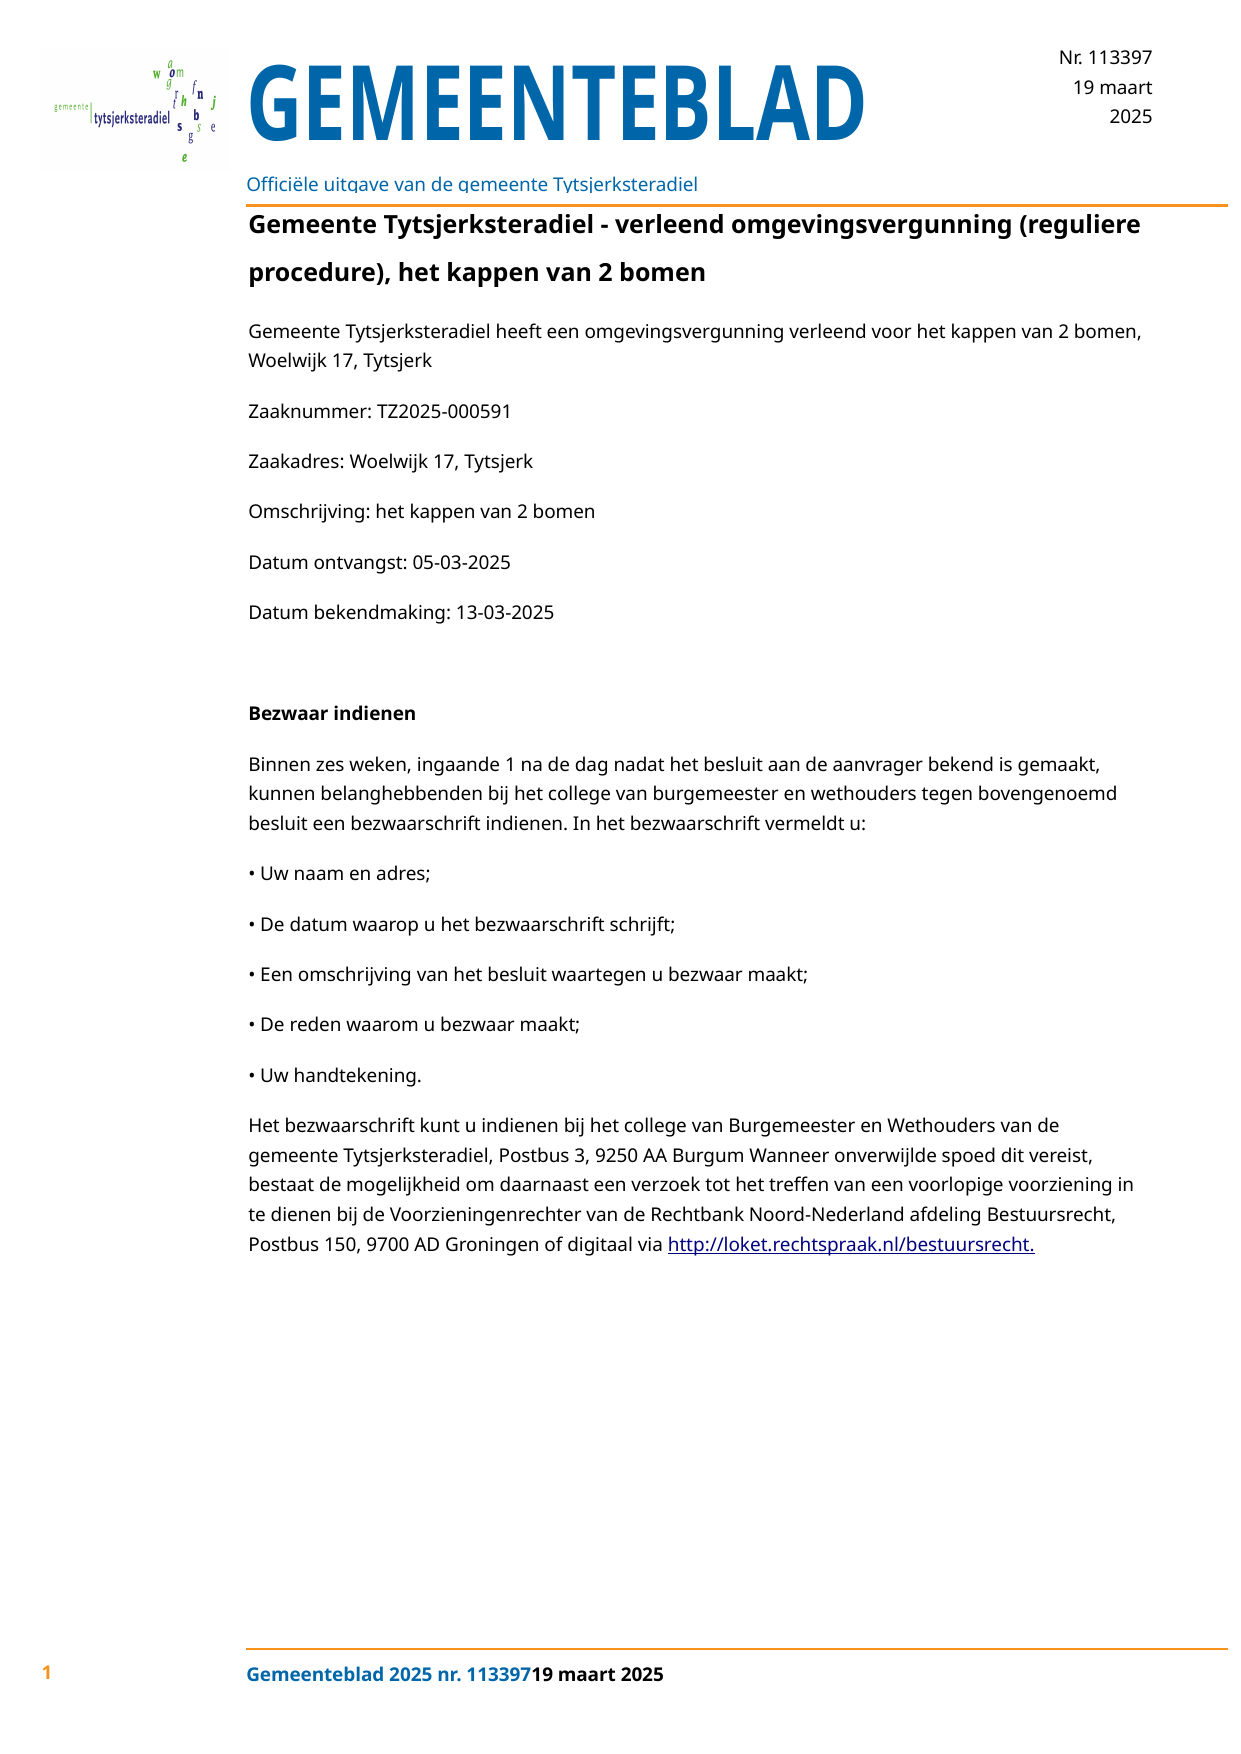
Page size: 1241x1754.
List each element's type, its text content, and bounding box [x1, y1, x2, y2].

text • Een omschrijving van het besluit waartegen u bezwaar maakt; [248, 961, 1152, 987]
text Datum ontvangst: 05-03-2025 [248, 549, 1152, 575]
text Omschrijving: het kappen van 2 bomen [248, 499, 1152, 524]
text Gemeente Tytsjerksteradiel heeft een omgevingsvergunning verleend voor het kappen van 2 bomen, Woelwijk 17, Tytsjerk [248, 318, 1152, 373]
picture [41, 47, 231, 172]
text Zaaknummer: TZ2025-000591 [248, 398, 1152, 424]
text • De reden waarom u bezwaar maakt; [248, 1012, 1152, 1037]
text • Uw handtekening. [248, 1062, 1152, 1088]
text • Uw naam en adres; [248, 860, 1152, 886]
text Bezwaar indienen [248, 700, 1152, 726]
text Het bezwaarschrift kunt u indienen bij het college van Burgemeester en Wethouders van de gemeente Tytsjerksteradiel, Postbus 3, 9250 AA Burgum Wanneer onverwijlde spoed dit vereist, bestaat de mogelijkheid om daarnaast een verzoek tot het treffen van een voorlopige voorziening in te dienen bij de Voorzieningenrechter van de Rechtbank Noord-Nederland afdeling Bestuursrecht, Postbus 150, 9700 AD Groningen of digitaal via http://loket.rechtspraak.nl/bestuursrecht. [248, 1112, 1152, 1257]
text Binnen zes weken, ingaande 1 na de dag nadat het besluit aan de aanvrager bekend is gemaakt, kunnen belanghebbenden bij het college van burgemeester en wethouders tegen bovengenoemd besluit een bezwaarschrift indienen. In het bezwaarschrift vermeldt u: [248, 751, 1152, 836]
text • De datum waarop u het bezwaarschrift schrijft; [248, 911, 1152, 937]
text Gemeente Tytsjerksteradiel - verleend omgevingsvergunning (reguliere procedure), het kappen van 2 bomen [248, 207, 1152, 288]
text Zaakadres: Woelwijk 17, Tytsjerk [248, 448, 1152, 474]
text Datum bekendmaking: 13-03-2025 [248, 599, 1152, 625]
